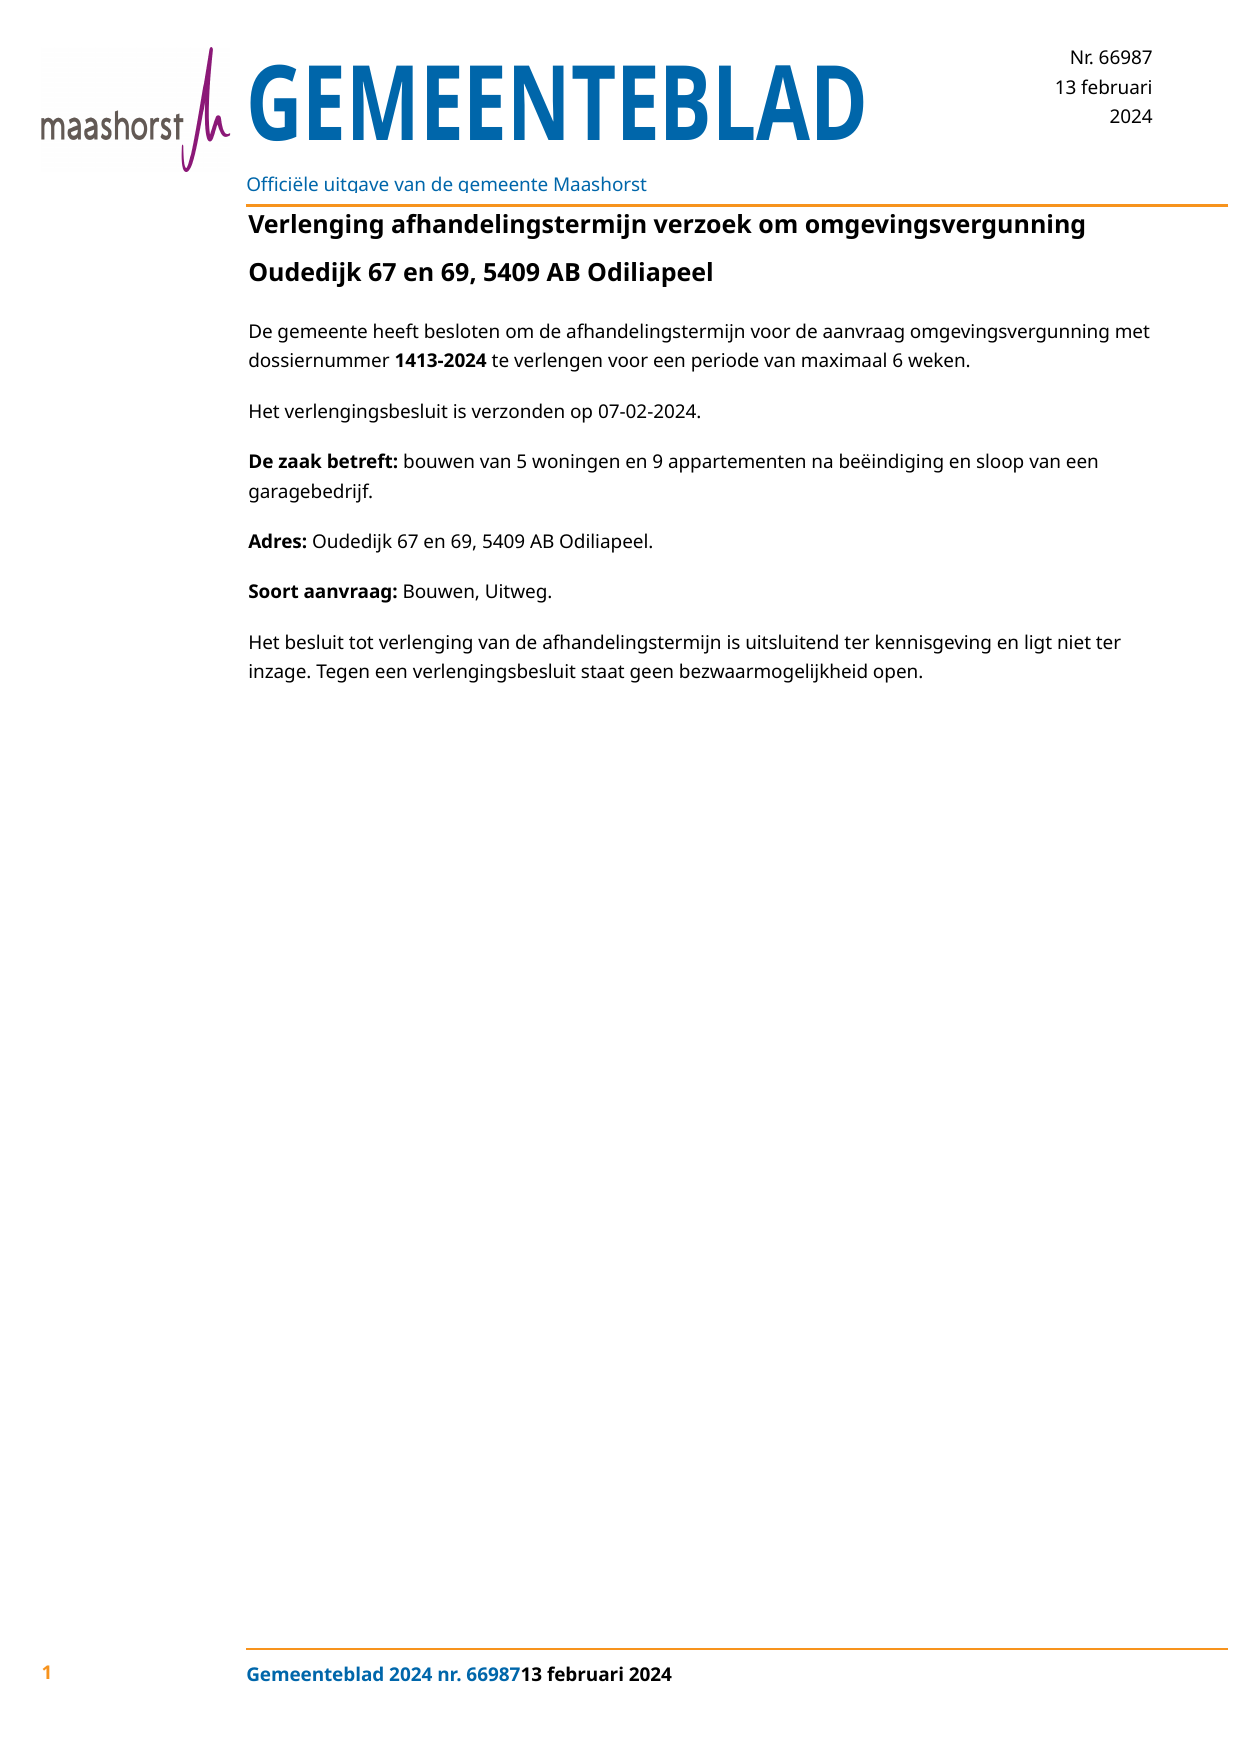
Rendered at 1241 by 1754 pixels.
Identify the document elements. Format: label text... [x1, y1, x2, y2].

text Het besluit tot verlenging van de afhandelingstermijn is uitsluitend ter kennisgeving en ligt niet ter inzage. Tegen een verlengingsbesluit staat geen bezwaarmogelijkheid open. [248, 629, 1152, 684]
text Het verlengingsbesluit is verzonden op 07-02-2024. [248, 398, 1152, 424]
picture [41, 47, 231, 172]
text Soort aanvraag: Bouwen, Uitweg. [248, 579, 1152, 604]
text De zaak betreft: bouwen van 5 woningen en 9 appartementen na beëindiging en sloop van een garagebedrijf. [248, 448, 1152, 504]
text Adres: Oudedijk 67 en 69, 5409 AB Odiliapeel. [248, 528, 1152, 554]
text Verlenging afhandelingstermijn verzoek om omgevingsvergunning Oudedijk 67 en 69, 5409 AB Odiliapeel [248, 207, 1152, 288]
text De gemeente heeft besloten om de afhandelingstermijn voor de aanvraag omgevingsvergunning met dossiernummer 1413-2024 te verlengen voor een periode van maximaal 6 weken. [248, 318, 1152, 373]
